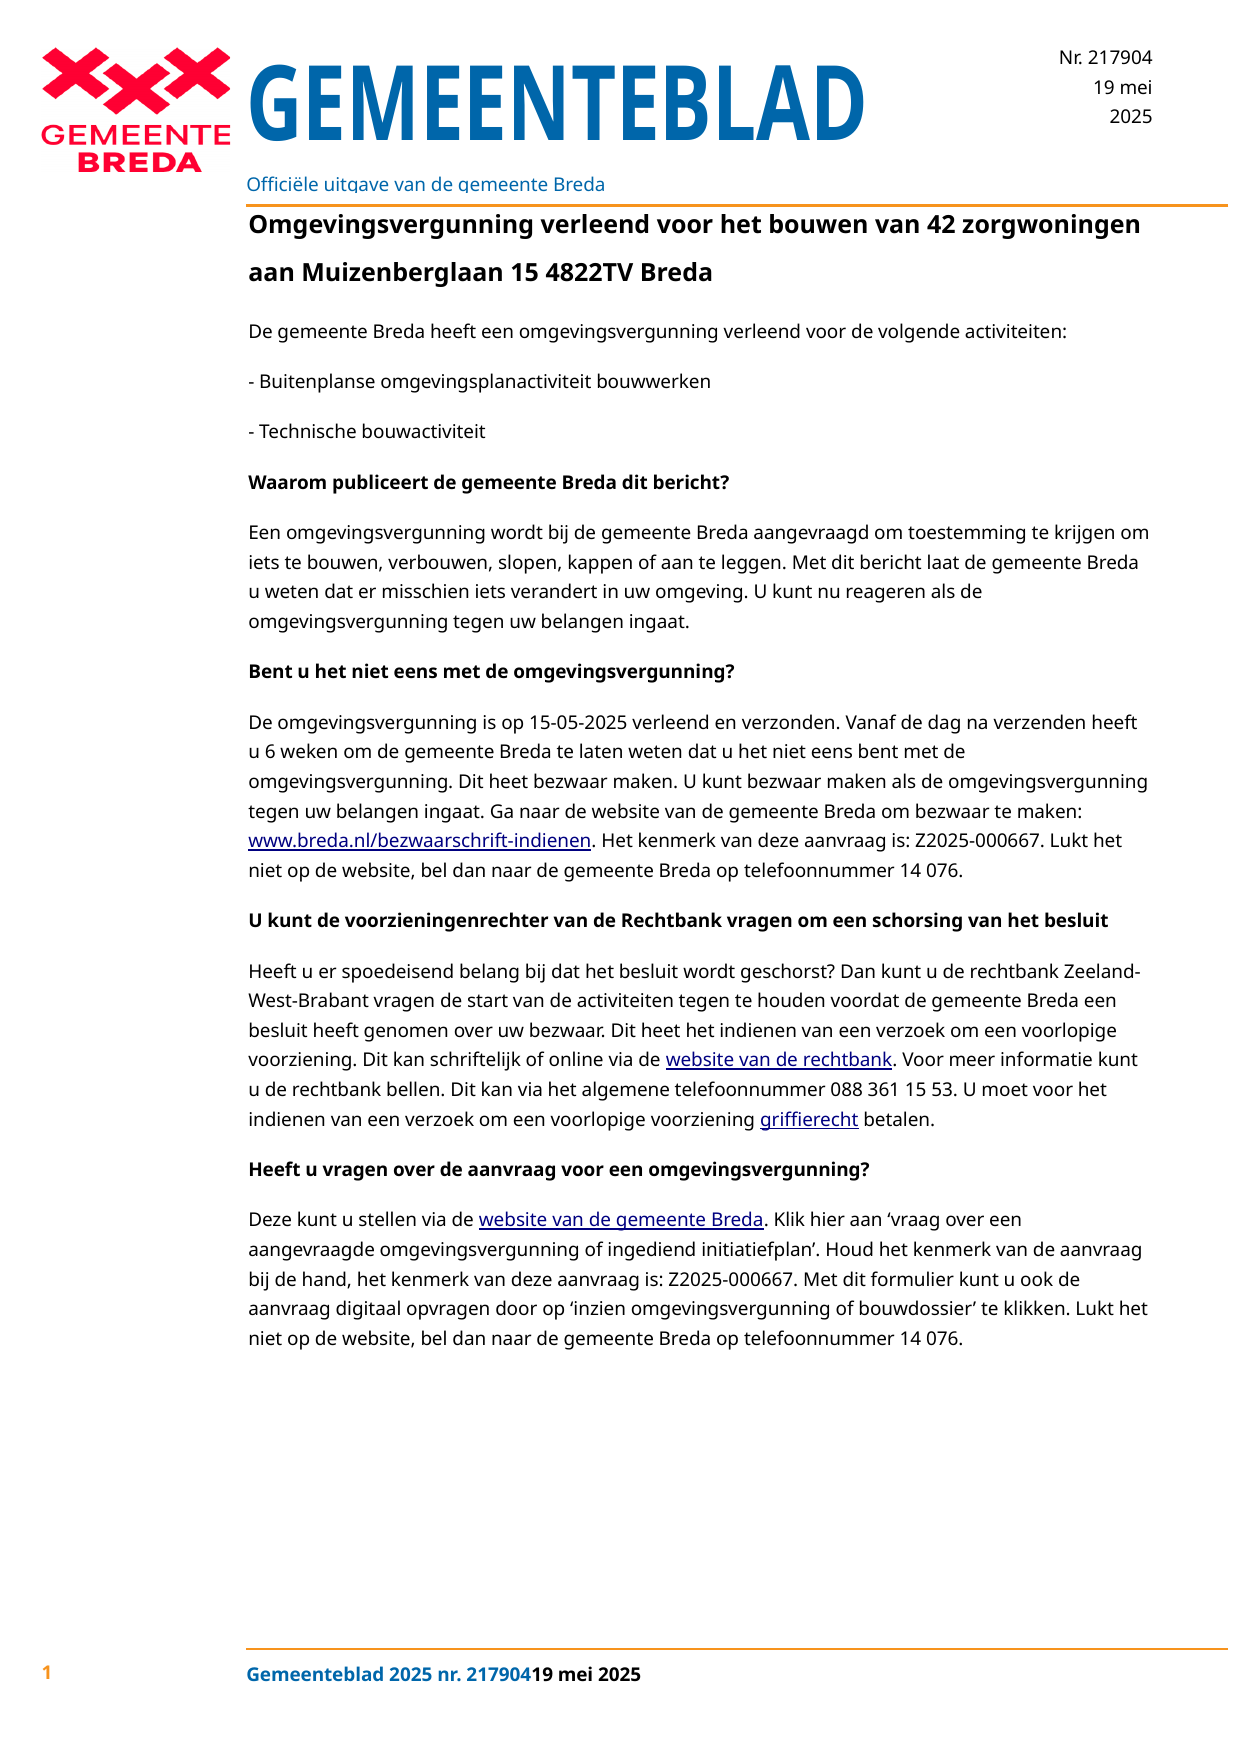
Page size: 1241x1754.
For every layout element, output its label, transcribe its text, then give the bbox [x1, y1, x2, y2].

text Heeft u vragen over de aanvraag voor een omgevingsvergunning? [248, 1156, 1152, 1182]
text - Technische bouwactiviteit [248, 419, 1152, 444]
text Een omgevingsvergunning wordt bij de gemeente Breda aangevraagd om toestemming te krijgen om iets te bouwen, verbouwen, slopen, kappen of aan te leggen. Met dit bericht laat de gemeente Breda u weten dat er misschien iets verandert in uw omgeving. U kunt nu reageren als de omgevingsvergunning tegen uw belangen ingaat. [248, 519, 1152, 634]
text Heeft u er spoedeisend belang bij dat het besluit wordt geschorst? Dan kunt u de rechtbank Zeeland-West-Brabant vragen de start van de activiteiten tegen te houden voordat de gemeente Breda een besluit heeft genomen over uw bezwaar. Dit heet het indienen van een verzoek om een voorlopige voorziening. Dit kan schriftelijk of online via de website van de rechtbank. Voor meer informatie kunt u de rechtbank bellen. Dit kan via het algemene telefoonnummer 088 361 15 53. U moet voor het indienen van een verzoek om een voorlopige voorziening griffierecht betalen. [248, 958, 1152, 1132]
text Deze kunt u stellen via de website van de gemeente Breda. Klik hier aan ‘vraag over een aangevraagde omgevingsvergunning of ingediend initiatiefplan’. Houd het kenmerk van de aanvraag bij de hand, het kenmerk van deze aanvraag is: Z2025-000667. Met dit formulier kunt u ook de aanvraag digitaal opvragen door op ‘inzien omgevingsvergunning of bouwdossier’ te klikken. Lukt het niet op de website, bel dan naar de gemeente Breda op telefoonnummer 14 076. [248, 1207, 1152, 1351]
text Omgevingsvergunning verleend voor het bouwen van 42 zorgwoningen aan Muizenberglaan 15 4822TV Breda [248, 207, 1152, 288]
text De omgevingsvergunning is op 15-05-2025 verleend en verzonden. Vanaf de dag na verzenden heeft u 6 weken om de gemeente Breda te laten weten dat u het niet eens bent met de omgevingsvergunning. Dit heet bezwaar maken. U kunt bezwaar maken als de omgevingsvergunning tegen uw belangen ingaat. Ga naar de website van de gemeente Breda om bezwaar te maken: www.breda.nl/bezwaarschrift-indienen. Het kenmerk van deze aanvraag is: Z2025-000667. Lukt het niet op de website, bel dan naar de gemeente Breda op telefoonnummer 14 076. [248, 709, 1152, 883]
text Waarom publiceert de gemeente Breda dit bericht? [248, 469, 1152, 495]
text U kunt de voorzieningenrechter van de Rechtbank vragen om een schorsing van het besluit [248, 907, 1152, 933]
picture [41, 47, 231, 172]
text - Buitenplanse omgevingsplanactiviteit bouwwerken [248, 368, 1152, 394]
text De gemeente Breda heeft een omgevingsvergunning verleend voor de volgende activiteiten: [248, 318, 1152, 344]
text Bent u het niet eens met de omgevingsvergunning? [248, 659, 1152, 684]
